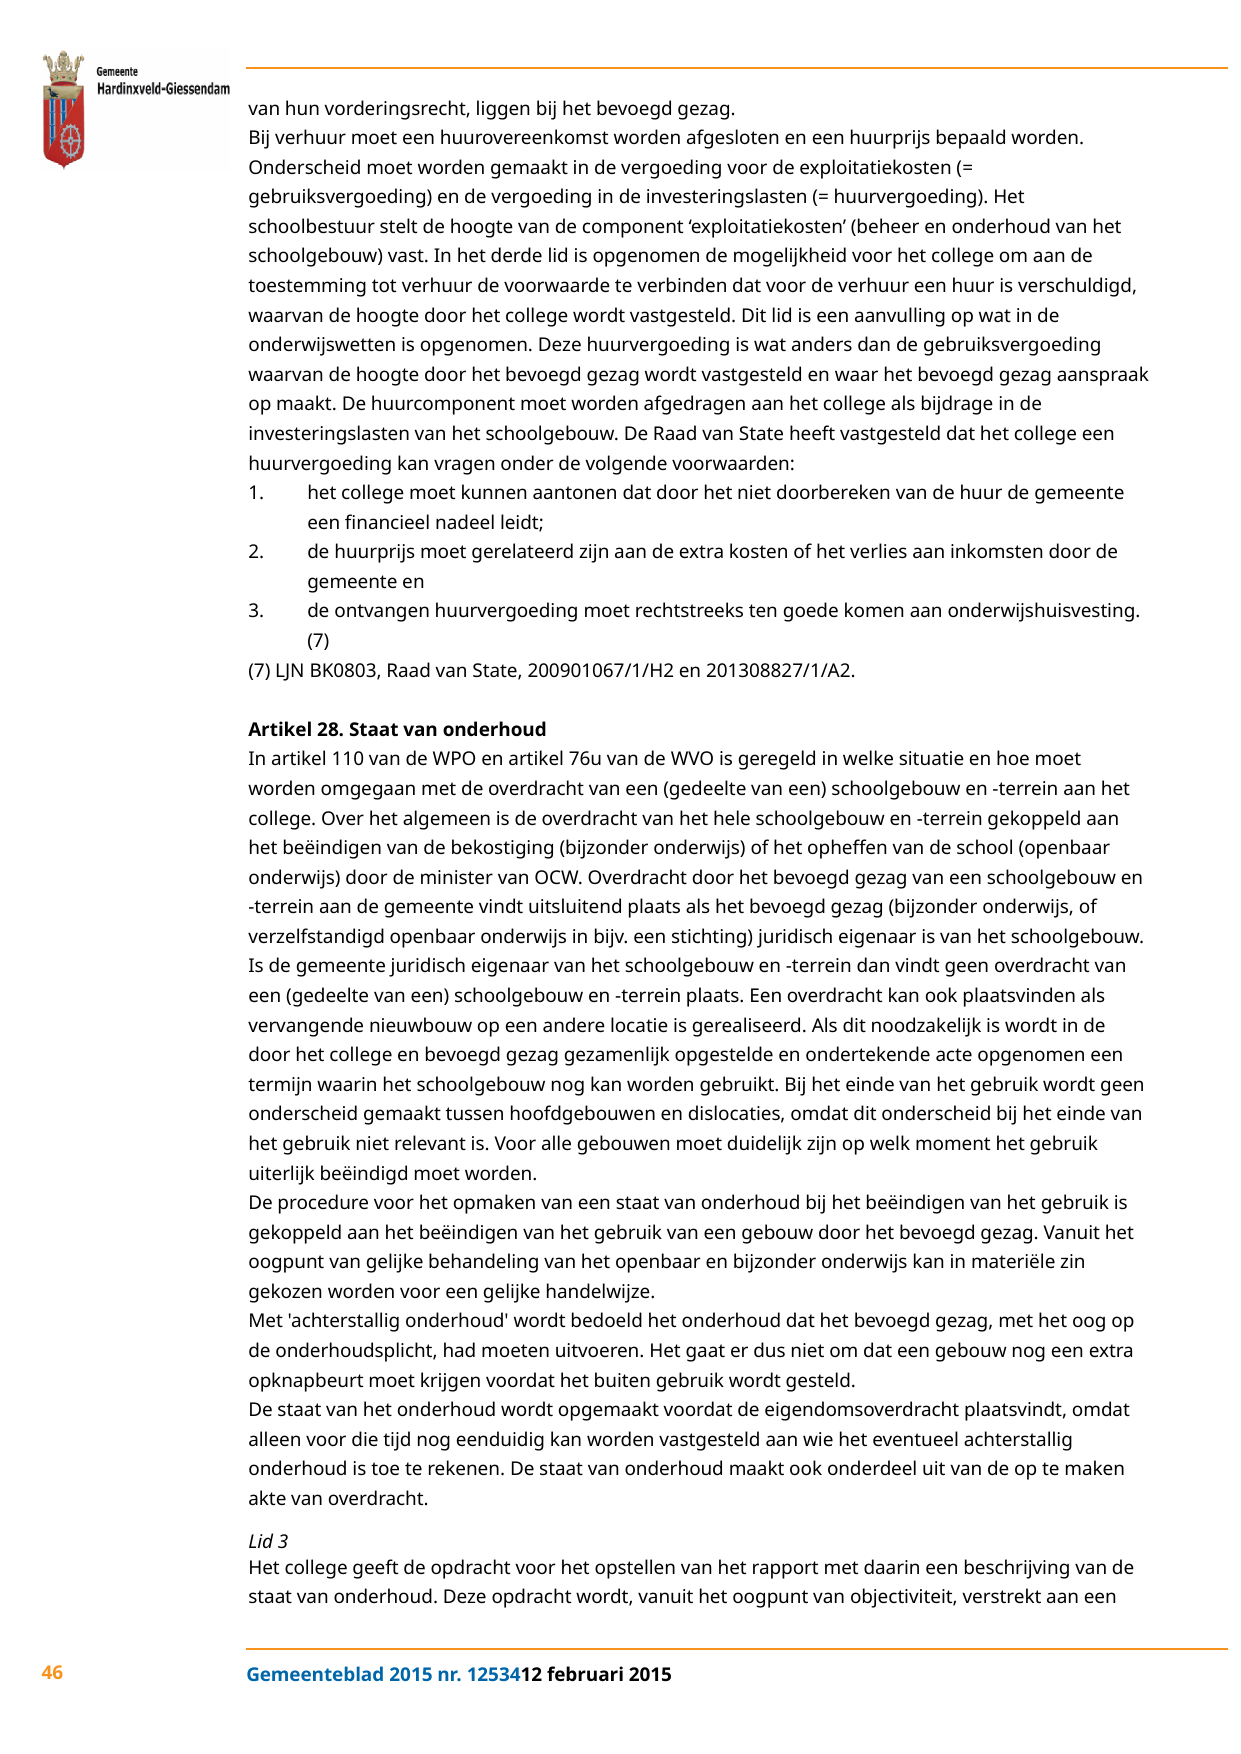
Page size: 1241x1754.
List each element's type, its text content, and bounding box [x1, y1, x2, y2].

text (7) LJN BK0803, Raad van State, 200901067/1/H2 en 201308827/1/A2. [248, 657, 1152, 683]
text Het college geeft de opdracht voor het opstellen van het rapport met daarin een beschrijving van de staat van onderhoud. Deze opdracht wordt, vanuit het oogpunt van objectiviteit, verstrekt aan een [248, 1554, 1152, 1609]
text Artikel 28. Staat van onderhoud [248, 716, 1152, 742]
picture [41, 47, 231, 172]
text Met 'achterstallig onderhoud' wordt bedoeld het onderhoud dat het bevoegd gezag, met het oog op de onderhoudsplicht, had moeten uitvoeren. Het gaat er dus niet om dat een gebouw nog een extra opknapbeurt moet krijgen voordat het buiten gebruik wordt gesteld. [248, 1308, 1152, 1393]
text Lid 3 [248, 1528, 1152, 1554]
list de ontvangen huurvergoeding moet rechtstreeks ten goede komen aan onderwijshuisvesting. (7) [248, 598, 1152, 653]
text De procedure voor het opmaken van een staat van onderhoud bij het beëindigen van het gebruik is gekoppeld aan het beëindigen van het gebruik van een gebouw door het bevoegd gezag. Vanuit het oogpunt van gelijke behandeling van het openbaar en bijzonder onderwijs kan in materiële zin gekozen worden voor een gelijke handelwijze. [248, 1189, 1152, 1304]
text van hun vorderingsrecht, liggen bij het bevoegd gezag. [248, 95, 1152, 121]
text In artikel 110 van de WPO en artikel 76u van de WVO is geregeld in welke situatie en hoe moet worden omgegaan met de overdracht van een (gedeelte van een) schoolgebouw en -terrein aan het college. Over het algemeen is de overdracht van het hele schoolgebouw en -terrein gekoppeld aan het beëindigen van de bekostiging (bijzonder onderwijs) of het opheffen van de school (openbaar onderwijs) door de minister van OCW. Overdracht door het bevoegd gezag van een schoolgebouw en -terrein aan de gemeente vindt uitsluitend plaats als het bevoegd gezag (bijzonder onderwijs, of verzelfstandigd openbaar onderwijs in bijv. een stichting) juridisch eigenaar is van het schoolgebouw. Is de gemeente juridisch eigenaar van het schoolgebouw en -terrein dan vindt geen overdracht van een (gedeelte van een) schoolgebouw en -terrein plaats. Een overdracht kan ook plaatsvinden als vervangende nieuwbouw op een andere locatie is gerealiseerd. Als dit noodzakelijk is wordt in de door het college en bevoegd gezag gezamenlijk opgestelde en ondertekende acte opgenomen een termijn waarin het schoolgebouw nog kan worden gebruikt. Bij het einde van het gebruik wordt geen onderscheid gemaakt tussen hoofdgebouwen en dislocaties, omdat dit onderscheid bij het einde van het gebruik niet relevant is. Voor alle gebouwen moet duidelijk zijn op welk moment het gebruik uiterlijk beëindigd moet worden. [248, 746, 1152, 1186]
text De staat van het onderhoud wordt opgemaakt voordat de eigendomsoverdracht plaatsvindt, omdat alleen voor die tijd nog eenduidig kan worden vastgesteld aan wie het eventueel achterstallig onderhoud is toe te rekenen. De staat van onderhoud maakt ook onderdeel uit van de op te maken akte van overdracht. [248, 1396, 1152, 1511]
list het college moet kunnen aantonen dat door het niet doorbereken van de huur de gemeente een financieel nadeel leidt; [248, 479, 1152, 535]
text Bij verhuur moet een huurovereenkomst worden afgesloten en een huurprijs bepaald worden. Onderscheid moet worden gemaakt in de vergoeding voor de exploitatiekosten (= gebruiksvergoeding) en de vergoeding in de investeringslasten (= huurvergoeding). Het schoolbestuur stelt de hoogte van de component ‘exploitatiekosten’ (beheer en onderhoud van het schoolgebouw) vast. In het derde lid is opgenomen de mogelijkheid voor het college om aan de toestemming tot verhuur de voorwaarde te verbinden dat voor de verhuur een huur is verschuldigd, waarvan de hoogte door het college wordt vastgesteld. Dit lid is een aanvulling op wat in de onderwijswetten is opgenomen. Deze huurvergoeding is wat anders dan de gebruiksvergoeding waarvan de hoogte door het bevoegd gezag wordt vastgesteld en waar het bevoegd gezag aanspraak op maakt. De huurcomponent moet worden afgedragen aan het college als bijdrage in de investeringslasten van het schoolgebouw. De Raad van State heeft vastgesteld dat het college een huurvergoeding kan vragen onder de volgende voorwaarden: [248, 124, 1152, 476]
list de huurprijs moet gerelateerd zijn aan de extra kosten of het verlies aan inkomsten door de gemeente en [248, 538, 1152, 594]
